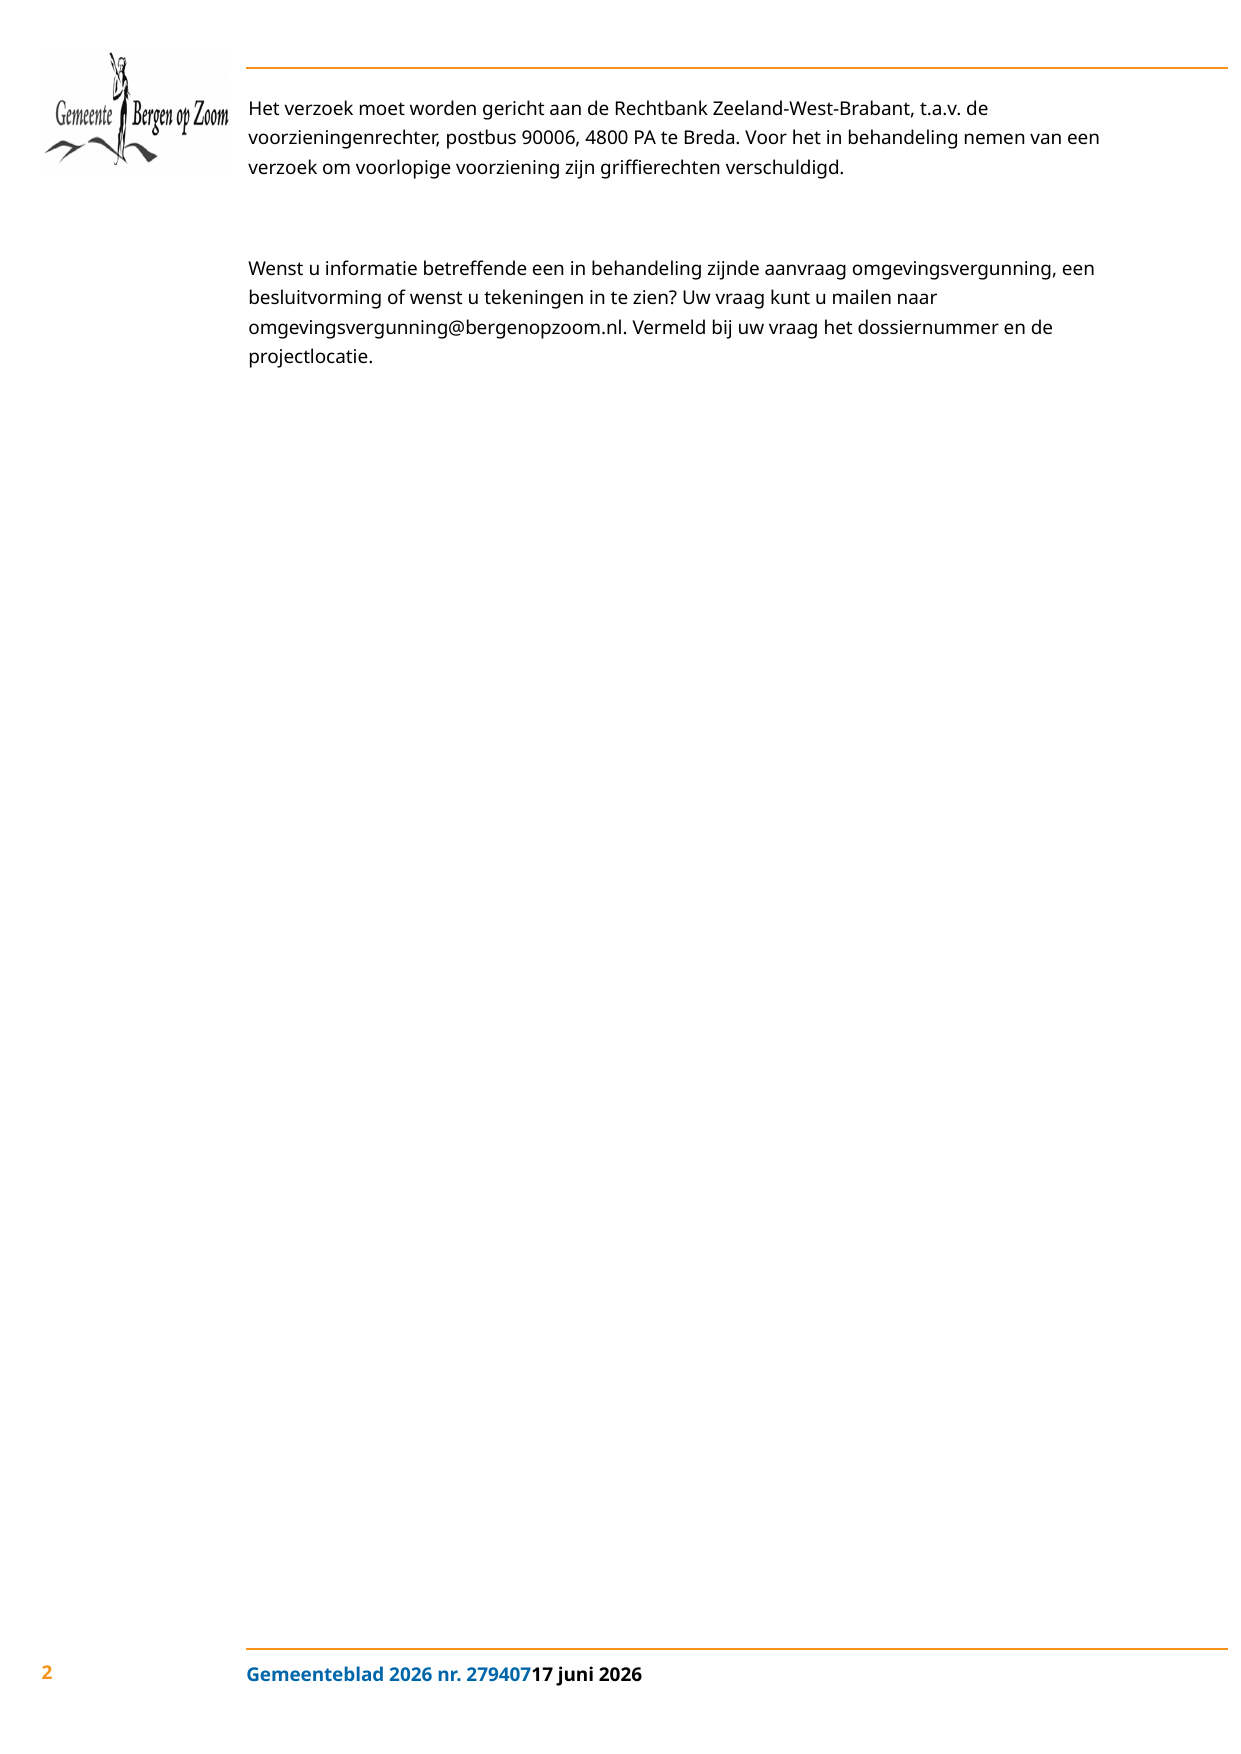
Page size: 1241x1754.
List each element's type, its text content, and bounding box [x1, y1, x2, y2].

text Wenst u informatie betreffende een in behandeling zijnde aanvraag omgevingsvergunning, een besluitvorming of wenst u tekeningen in te zien? Uw vraag kunt u mailen naar omgevingsvergunning@bergenopzoom.nl. Vermeld bij uw vraag het dossiernummer en de projectlocatie. [248, 255, 1152, 369]
text Het verzoek moet worden gericht aan de Rechtbank Zeeland-West-Brabant, t.a.v. de voorzieningenrechter, postbus 90006, 4800 PA te Breda. Voor het in behandeling nemen van een verzoek om voorlopige voorziening zijn griffierechten verschuldigd. [248, 95, 1152, 180]
picture [41, 47, 231, 172]
